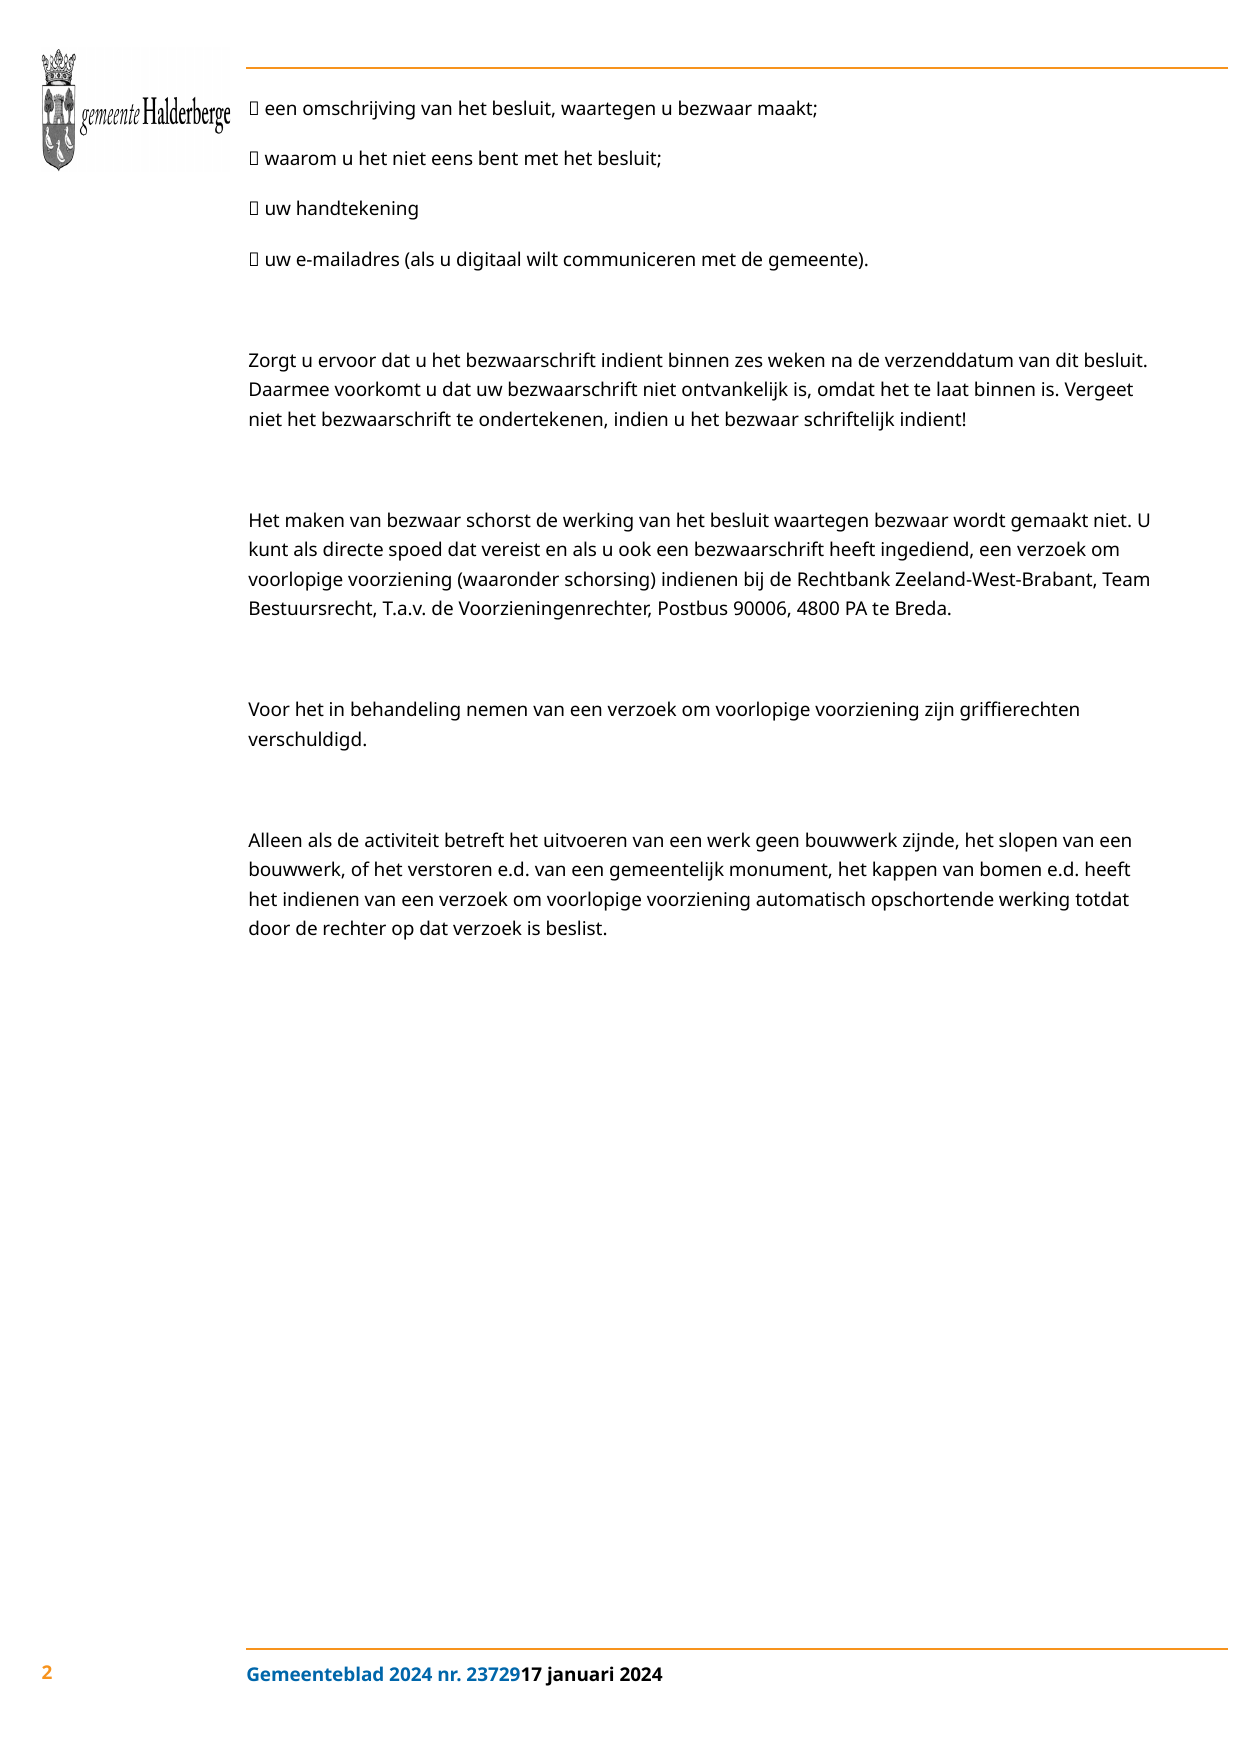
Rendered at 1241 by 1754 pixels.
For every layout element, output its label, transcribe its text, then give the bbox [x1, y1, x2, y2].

text  waarom u het niet eens bent met het besluit; [248, 145, 1152, 171]
text Alleen als de activiteit betreft het uitvoeren van een werk geen bouwwerk zijnde, het slopen van een bouwwerk, of het verstoren e.d. van een gemeentelijk monument, het kappen van bomen e.d. heeft het indienen van een verzoek om voorlopige voorziening automatisch opschortende werking totdat door de rechter op dat verzoek is beslist. [248, 827, 1152, 941]
text Voor het in behandeling nemen van een verzoek om voorlopige voorziening zijn griffierechten verschuldigd. [248, 696, 1152, 752]
picture [41, 47, 231, 172]
text  uw e-mailadres (als u digitaal wilt communiceren met de gemeente). [248, 246, 1152, 272]
text Zorgt u ervoor dat u het bezwaarschrift indient binnen zes weken na de verzenddatum van dit besluit. Daarmee voorkomt u dat uw bezwaarschrift niet ontvankelijk is, omdat het te laat binnen is. Vergeet niet het bezwaarschrift te ondertekenen, indien u het bezwaar schriftelijk indient! [248, 347, 1152, 432]
text Het maken van bezwaar schorst de werking van het besluit waartegen bezwaar wordt gemaakt niet. U kunt als directe spoed dat vereist en als u ook een bezwaarschrift heeft ingediend, een verzoek om voorlopige voorziening (waaronder schorsing) indienen bij de Rechtbank Zeeland-West-Brabant, Team Bestuursrecht, T.a.v. de Voorzieningenrechter, Postbus 90006, 4800 PA te Breda. [248, 507, 1152, 621]
text  uw handtekening [248, 196, 1152, 221]
text  een omschrijving van het besluit, waartegen u bezwaar maakt; [248, 95, 1152, 121]
